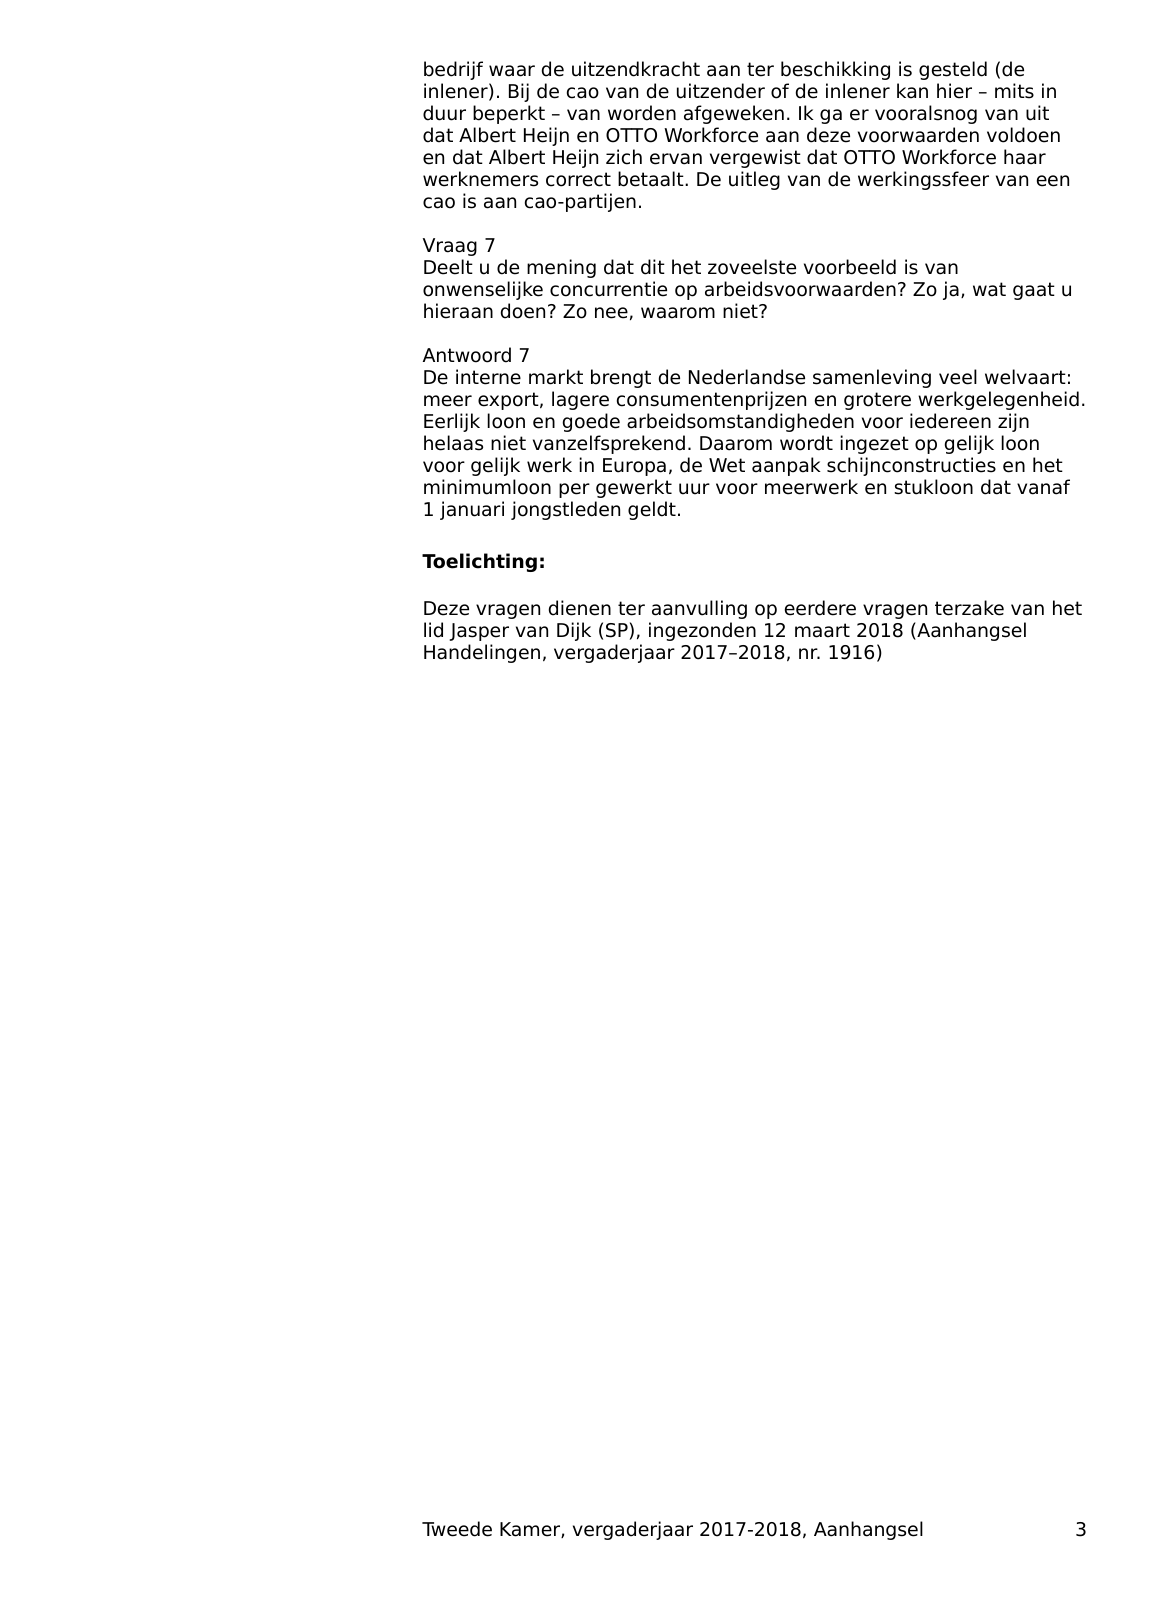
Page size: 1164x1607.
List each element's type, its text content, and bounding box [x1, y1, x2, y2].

text De interne markt brengt de Nederlandse samenleving veel welvaart: meer export, lagere consumentenprijzen en grotere werkgelegenheid. Eerlijk loon en goede arbeidsomstandigheden voor iedereen zijn helaas niet vanzelfsprekend. Daarom wordt ingezet op gelijk loon voor gelijk werk in Europa, de Wet aanpak schijnconstructies en het minimumloon per gewerkt uur voor meerwerk en stukloon dat vanaf 1 januari jongstleden geldt. [422, 367, 1087, 521]
text bedrijf waar de uitzendkracht aan ter beschikking is gesteld (de inlener). Bij de cao van de uitzender of de inlener kan hier – mits in duur beperkt – van worden afgeweken. Ik ga er vooralsnog van uit dat Albert Heijn en OTTO Workforce aan deze voorwaarden voldoen en dat Albert Heijn zich ervan vergewist dat OTTO Workforce haar werknemers correct betaalt. De uitleg van de werkingssfeer van een cao is aan cao-partijen. [422, 59, 1087, 213]
subtitle Toelichting: [422, 551, 1087, 573]
text Deelt u de mening dat dit het zoveelste voorbeeld is van onwenselijke concurrentie op arbeidsvoorwaarden? Zo ja, wat gaat u hieraan doen? Zo nee, waarom niet? [422, 257, 1087, 323]
text Antwoord 7 [422, 345, 1087, 367]
text Vraag 7 [422, 235, 1087, 257]
text Deze vragen dienen ter aanvulling op eerdere vragen terzake van het lid Jasper van Dijk (SP), ingezonden 12 maart 2018 (Aanhangsel Handelingen, vergaderjaar 2017–2018, nr. 1916) [422, 598, 1087, 664]
